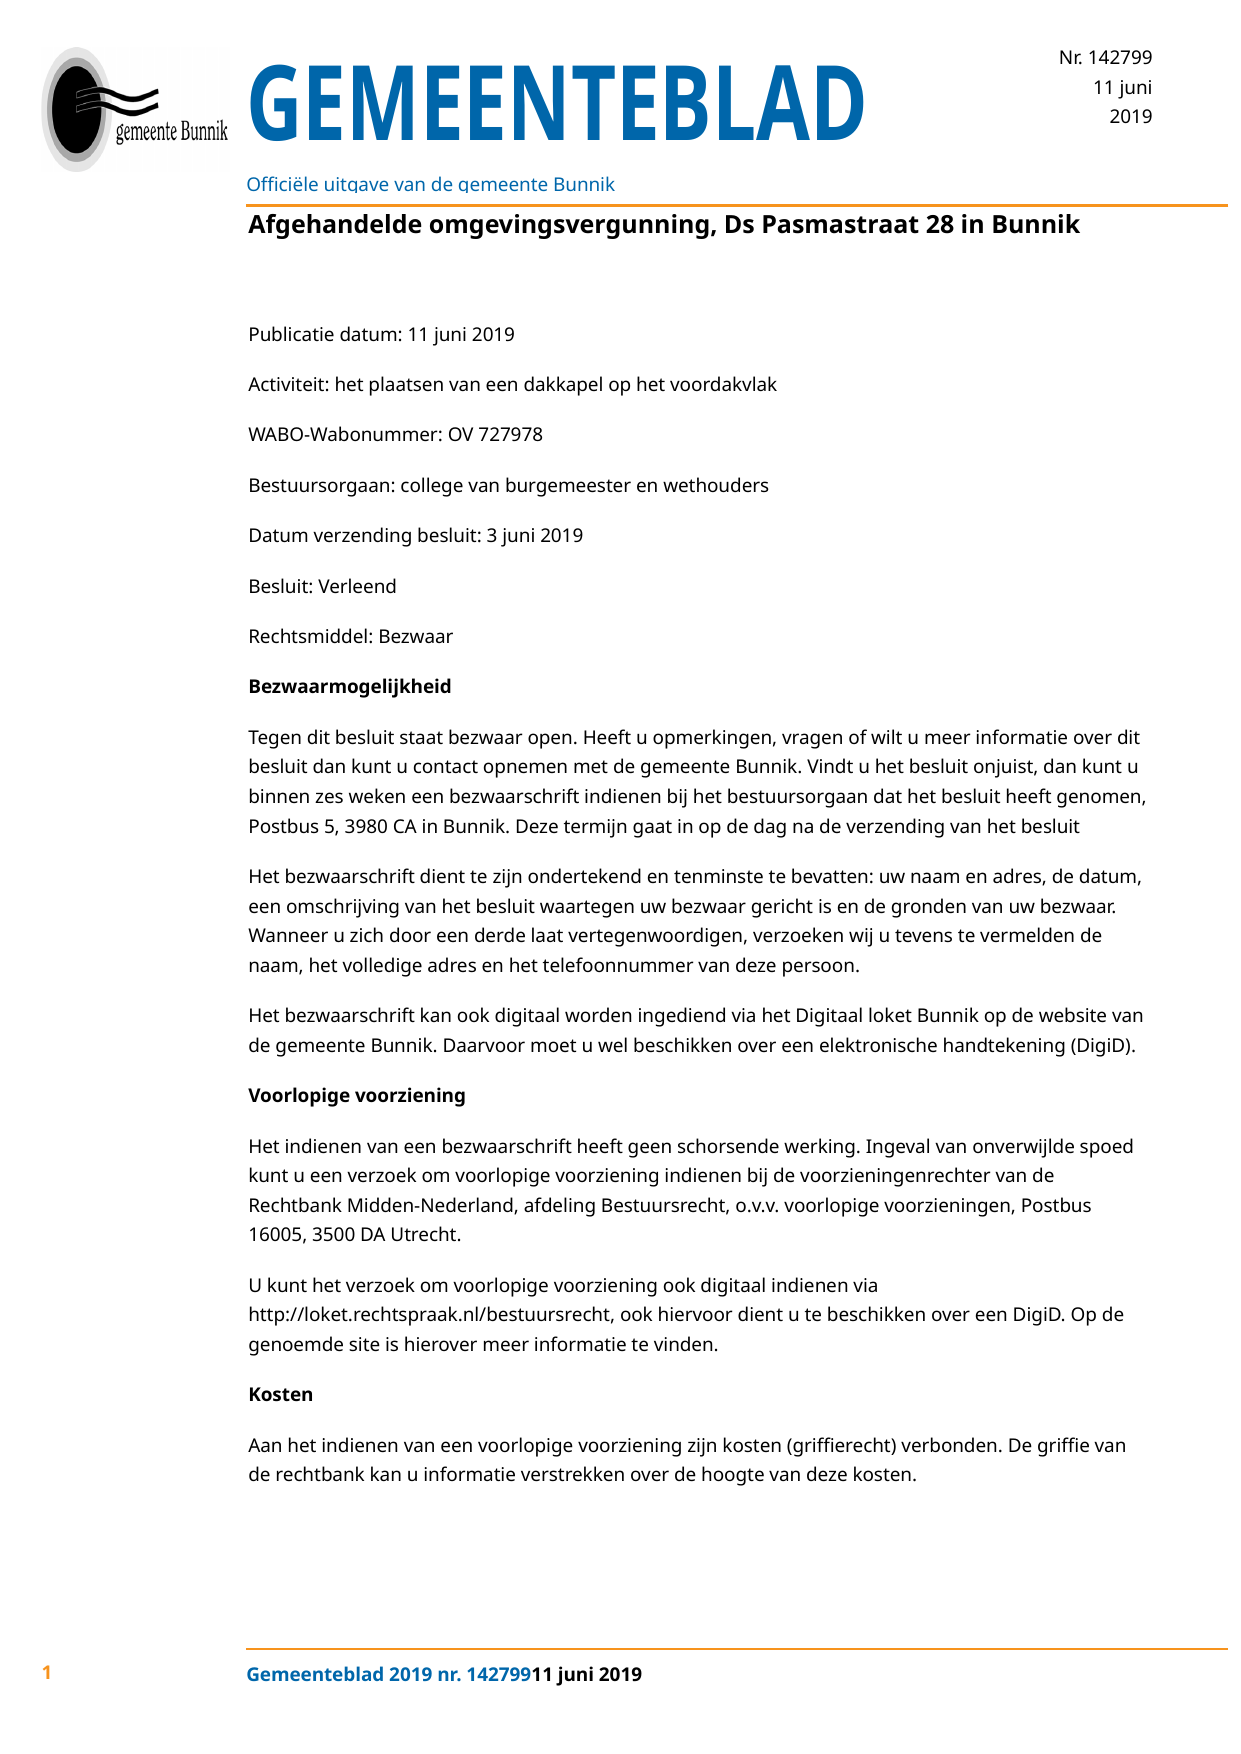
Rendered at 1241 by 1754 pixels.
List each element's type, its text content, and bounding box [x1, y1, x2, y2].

text Afgehandelde omgevingsvergunning, Ds Pasmastraat 28 in Bunnik [248, 207, 1152, 241]
text WABO-Wabonummer: OV 727978 [248, 422, 1152, 447]
text Activiteit: het plaatsen van een dakkapel op het voordakvlak [248, 371, 1152, 397]
text Bezwaarmogelijkheid [248, 674, 1152, 699]
text Bestuursorgaan: college van burgemeester en wethouders [248, 472, 1152, 498]
text Voorlopige voorziening [248, 1082, 1152, 1108]
text U kunt het verzoek om voorlopige voorziening ook digitaal indienen via http://loket.rechtspraak.nl/bestuursrecht, ook hiervoor dient u te beschikken over een DigiD. Op de genoemde site is hierover meer informatie te vinden. [248, 1272, 1152, 1357]
text Publicatie datum: 11 juni 2019 [248, 321, 1152, 346]
text Het indienen van een bezwaarschrift heeft geen schorsende werking. Ingeval van onverwijlde spoed kunt u een verzoek om voorlopige voorziening indienen bij de voorzieningenrechter van de Rechtbank Midden-Nederland, afdeling Bestuursrecht, o.v.v. voorlopige voorzieningen, Postbus 16005, 3500 DA Utrecht. [248, 1133, 1152, 1247]
text Rechtsmiddel: Bezwaar [248, 623, 1152, 649]
picture [41, 47, 231, 172]
text Het bezwaarschrift kan ook digitaal worden ingediend via het Digitaal loket Bunnik op de website van de gemeente Bunnik. Daarvoor moet u wel beschikken over een elektronische handtekening (DigiD). [248, 1002, 1152, 1058]
text Aan het indienen van een voorlopige voorziening zijn kosten (griffierecht) verbonden. De griffie van de rechtbank kan u informatie verstrekken over de hoogte van deze kosten. [248, 1432, 1152, 1487]
text Besluit: Verleend [248, 573, 1152, 598]
text Datum verzending besluit: 3 juni 2019 [248, 522, 1152, 548]
text Het bezwaarschrift dient te zijn ondertekend en tenminste te bevatten: uw naam en adres, de datum, een omschrijving van het besluit waartegen uw bezwaar gericht is en de gronden van uw bezwaar. Wanneer u zich door een derde laat vertegenwoordigen, verzoeken wij u tevens te vermelden de naam, het volledige adres en het telefoonnummer van deze persoon. [248, 863, 1152, 978]
text Kosten [248, 1382, 1152, 1407]
text Tegen dit besluit staat bezwaar open. Heeft u opmerkingen, vragen of wilt u meer informatie over dit besluit dan kunt u contact opnemen met de gemeente Bunnik. Vindt u het besluit onjuist, dan kunt u binnen zes weken een bezwaarschrift indienen bij het bestuursorgaan dat het besluit heeft genomen, Postbus 5, 3980 CA in Bunnik. Deze termijn gaat in op de dag na de verzending van het besluit [248, 724, 1152, 838]
